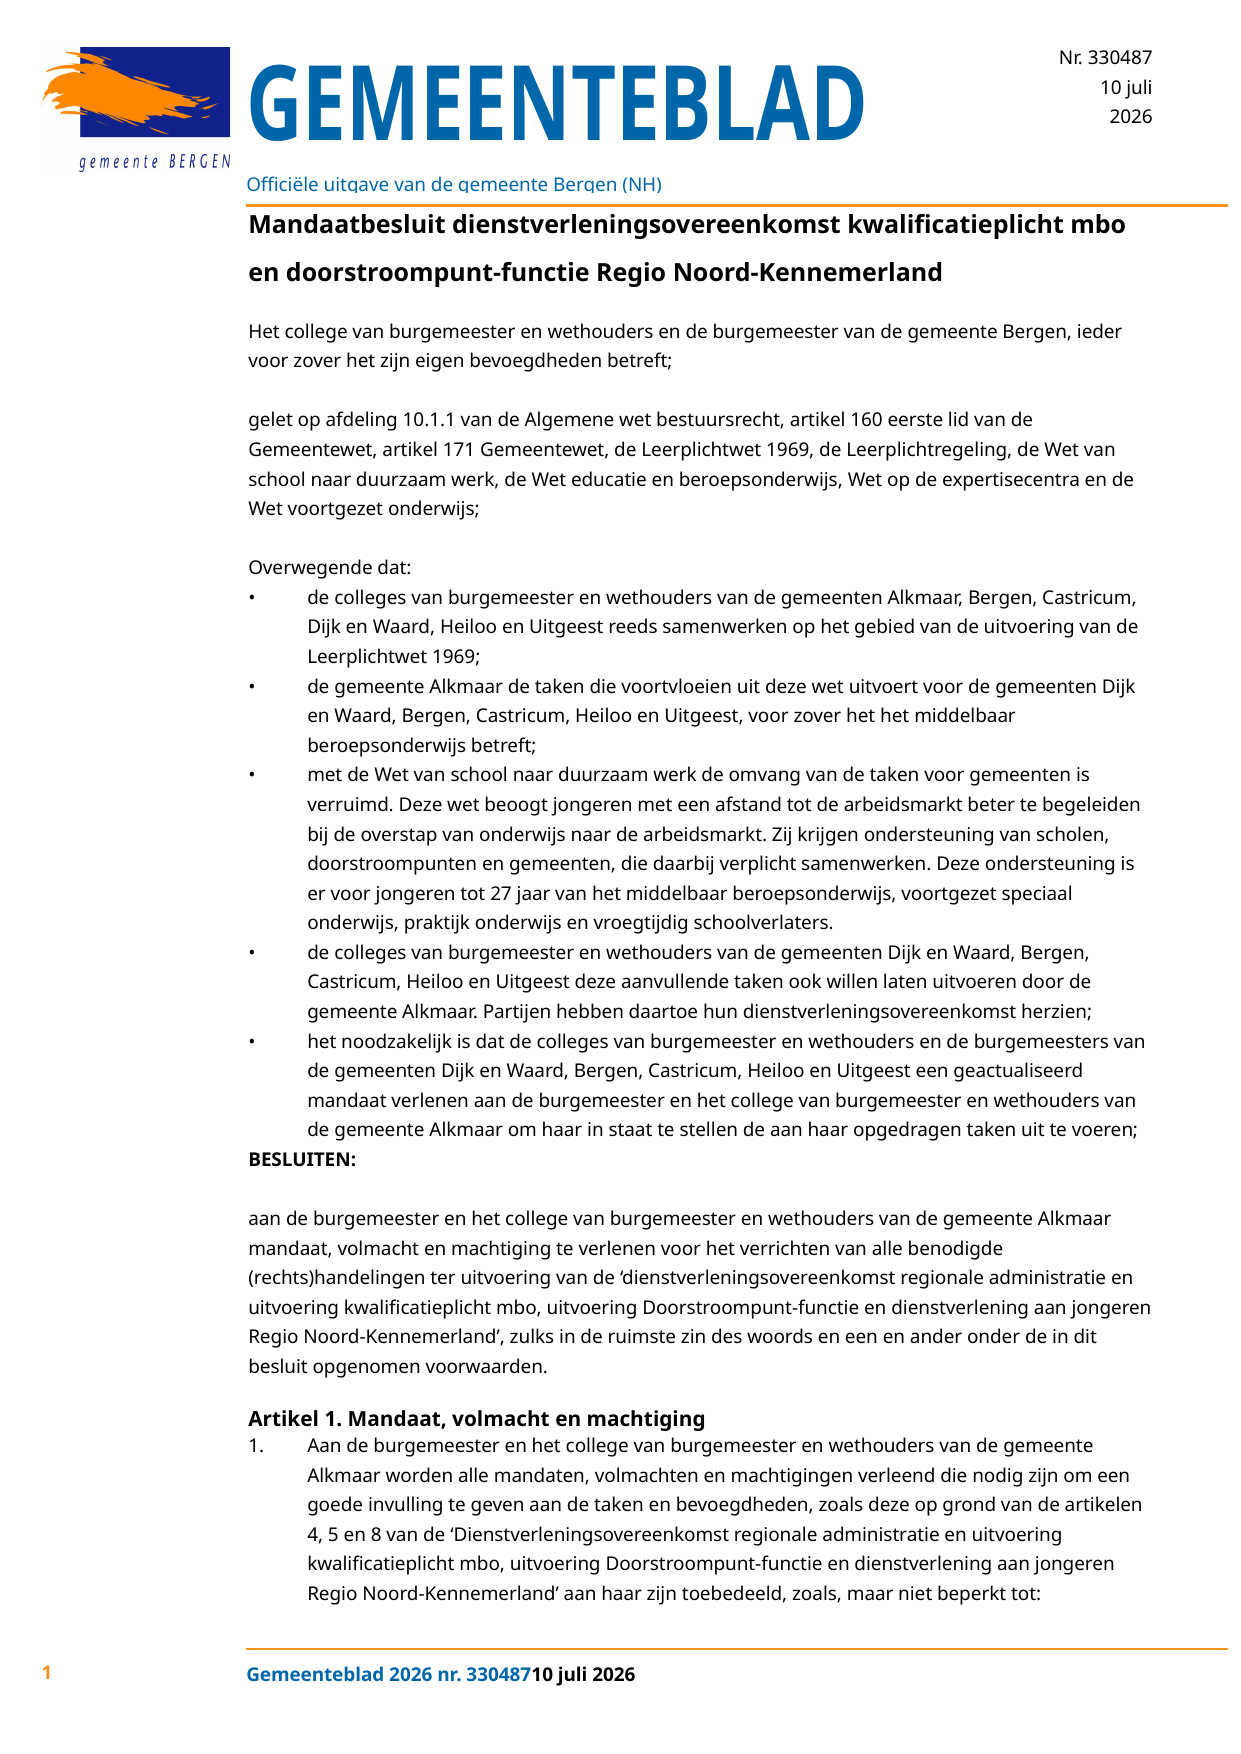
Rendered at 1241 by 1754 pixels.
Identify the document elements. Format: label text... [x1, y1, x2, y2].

text aan de burgemeester en het college van burgemeester en wethouders van de gemeente Alkmaar mandaat, volmacht en machtiging te verlenen voor het verrichten van alle benodigde (rechts)handelingen ter uitvoering van de ‘dienstverleningsovereenkomst regionale administratie en uitvoering kwalificatieplicht mbo, uitvoering Doorstroompunt-functie en dienstverlening aan jongeren Regio Noord-Kennemerland’, zulks in de ruimste zin des woords en een en ander onder de in dit besluit opgenomen voorwaarden. [248, 1205, 1152, 1379]
picture [41, 47, 231, 172]
text Mandaatbesluit dienstverleningsovereenkomst kwalificatieplicht mbo en doorstroompunt-functie Regio Noord-Kennemerland [248, 207, 1152, 288]
list de colleges van burgemeester en wethouders van de gemeenten Alkmaar, Bergen, Castricum, Dijk en Waard, Heiloo en Uitgeest reeds samenwerken op het gebied van de uitvoering van de Leerplichtwet 1969; [248, 584, 1152, 669]
list het noodzakelijk is dat de colleges van burgemeester en wethouders en de burgemeesters van de gemeenten Dijk en Waard, Bergen, Castricum, Heiloo en Uitgeest een geactualiseerd mandaat verlenen aan de burgemeester en het college van burgemeester en wethouders van de gemeente Alkmaar om haar in staat te stellen de aan haar opgedragen taken uit te voeren; [248, 1028, 1152, 1142]
text Het college van burgemeester en wethouders en de burgemeester van de gemeente Bergen, ieder voor zover het zijn eigen bevoegdheden betreft; [248, 318, 1152, 373]
text gelet op afdeling 10.1.1 van de Algemene wet bestuursrecht, artikel 160 eerste lid van de Gemeentewet, artikel 171 Gemeentewet, de Leerplichtwet 1969, de Leerplichtregeling, de Wet van school naar duurzaam werk, de Wet educatie en beroepsonderwijs, Wet op de expertisecentra en de Wet voortgezet onderwijs; [248, 407, 1152, 521]
list met de Wet van school naar duurzaam werk de omvang van de taken voor gemeenten is verruimd. Deze wet beoogt jongeren met een afstand tot de arbeidsmarkt beter te begeleiden bij de overstap van onderwijs naar de arbeidsmarkt. Zij krijgen ondersteuning van scholen, doorstroompunten en gemeenten, die daarbij verplicht samenwerken. Deze ondersteuning is er voor jongeren tot 27 jaar van het middelbaar beroepsonderwijs, voortgezet speciaal onderwijs, praktijk onderwijs en vroegtijdig schoolverlaters. [248, 762, 1152, 935]
text Overwegende dat: [248, 554, 1152, 580]
list Aan de burgemeester en het college van burgemeester en wethouders van de gemeente Alkmaar worden alle mandaten, volmachten en machtigingen verleend die nodig zijn om een goede invulling te geven aan de taken en bevoegdheden, zoals deze op grond van de artikelen 4, 5 en 8 van de ‘Dienstverleningsovereenkomst regionale administratie en uitvoering kwalificatieplicht mbo, uitvoering Doorstroompunt-functie en dienstverlening aan jongeren Regio Noord-Kennemerland’ aan haar zijn toebedeeld, zoals, maar niet beperkt tot: [248, 1432, 1152, 1606]
text BESLUITEN: [248, 1146, 1152, 1172]
list de colleges van burgemeester en wethouders van de gemeenten Dijk en Waard, Bergen, Castricum, Heiloo en Uitgeest deze aanvullende taken ook willen laten uitvoeren door de gemeente Alkmaar. Partijen hebben daartoe hun dienstverleningsovereenkomst herzien; [248, 939, 1152, 1024]
list de gemeente Alkmaar de taken die voortvloeien uit deze wet uitvoert voor de gemeenten Dijk en Waard, Bergen, Castricum, Heiloo en Uitgeest, voor zover het het middelbaar beroepsonderwijs betreft; [248, 673, 1152, 758]
text Artikel 1. Mandaat, volmacht en machtiging [248, 1404, 1152, 1432]
